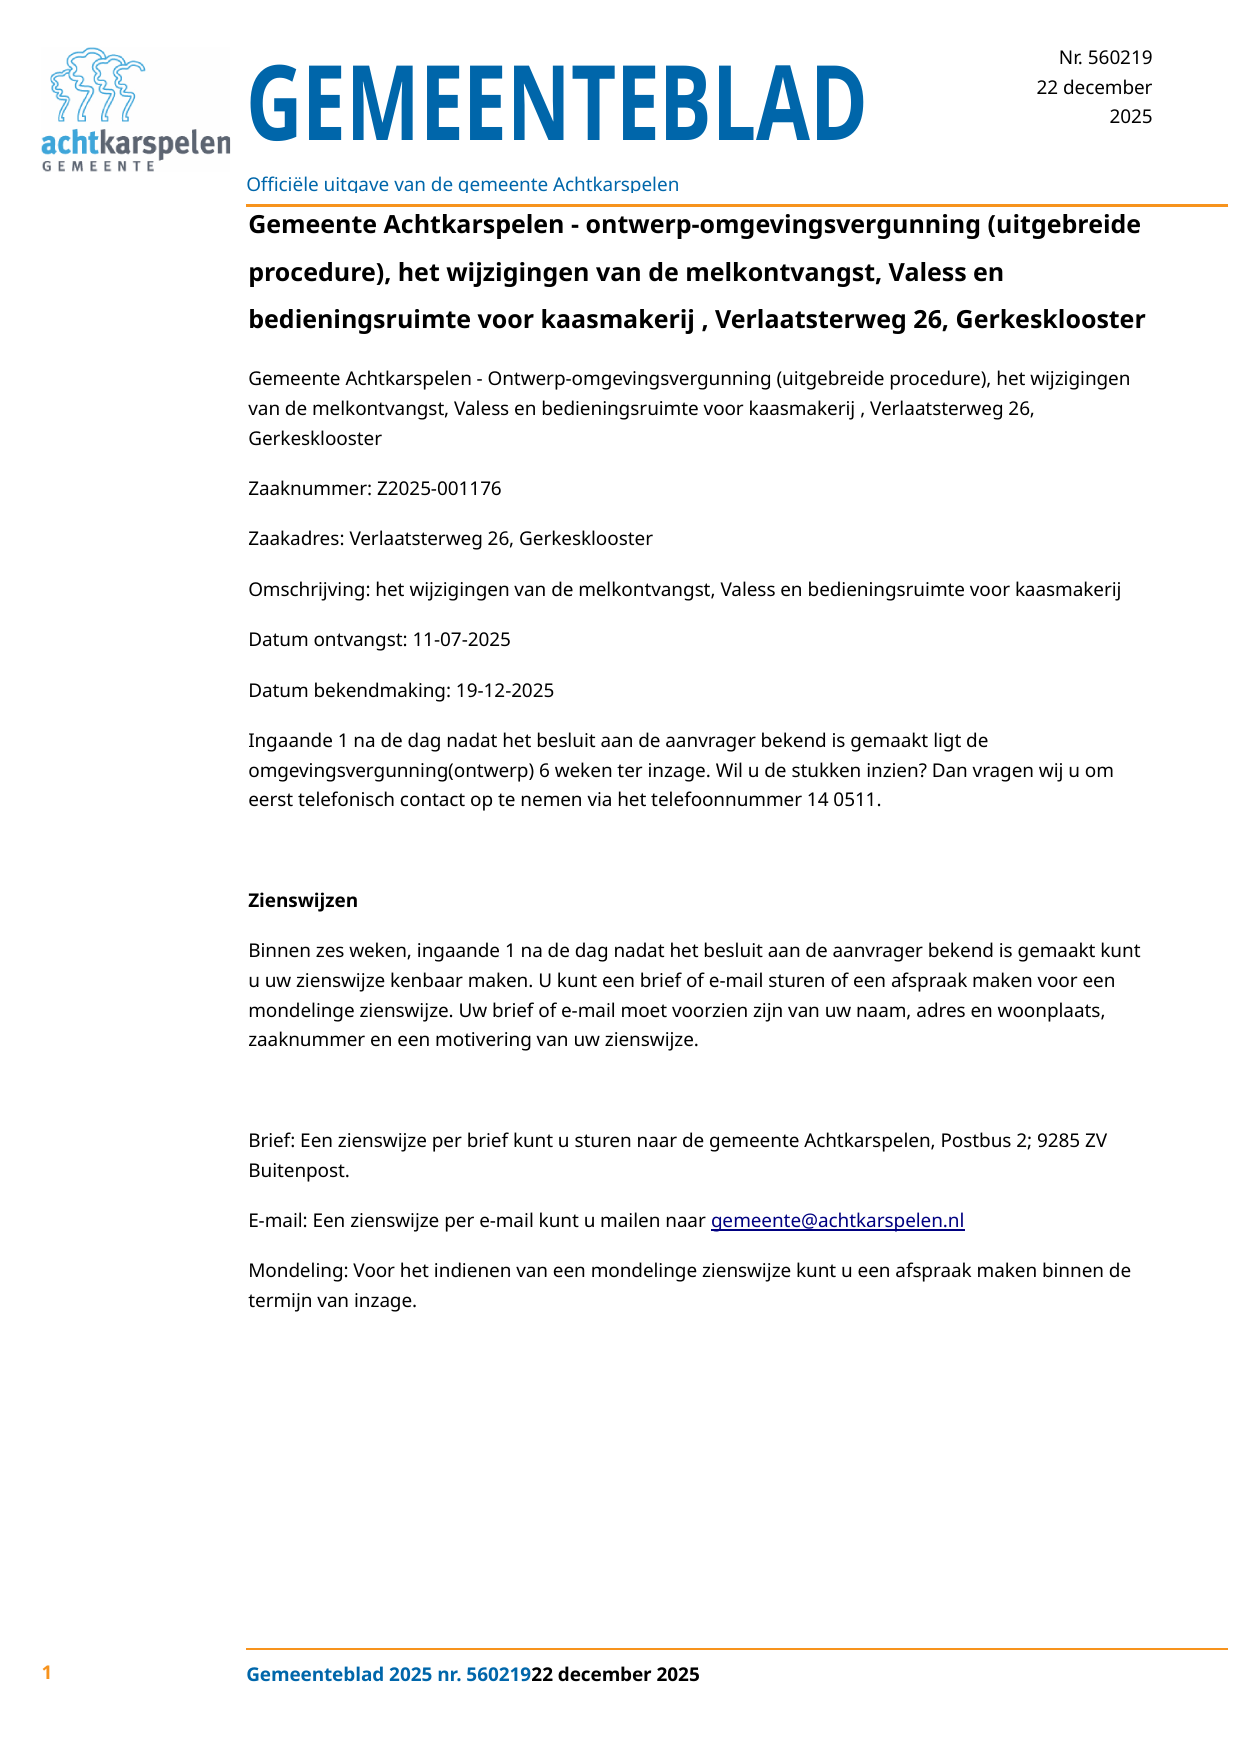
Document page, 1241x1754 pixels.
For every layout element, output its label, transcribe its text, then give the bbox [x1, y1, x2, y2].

text Datum ontvangst: 11-07-2025 [248, 626, 1152, 652]
text Ingaande 1 na de dag nadat het besluit aan de aanvrager bekend is gemaakt ligt de omgevingsvergunning(ontwerp) 6 weken ter inzage. Wil u de stukken inzien? Dan vragen wij u om eerst telefonisch contact op te nemen via het telefoonnummer 14 0511. [248, 727, 1152, 812]
text E-mail: Een zienswijze per e-mail kunt u mailen naar gemeente@achtkarspelen.nl [248, 1207, 1152, 1233]
text Datum bekendmaking: 19-12-2025 [248, 677, 1152, 702]
text Zaakadres: Verlaatsterweg 26, Gerkesklooster [248, 526, 1152, 551]
text Zaaknummer: Z2025-001176 [248, 475, 1152, 501]
picture [41, 47, 231, 172]
text Omschrijving: het wijzigingen van de melkontvangst, Valess en bedieningsruimte voor kaasmakerij [248, 576, 1152, 602]
text Gemeente Achtkarspelen - ontwerp-omgevingsvergunning (uitgebreide procedure), het wijzigingen van de melkontvangst, Valess en bedieningsruimte voor kaasmakerij , Verlaatsterweg 26, Gerkesklooster [248, 207, 1152, 336]
text Gemeente Achtkarspelen - Ontwerp-omgevingsvergunning (uitgebreide procedure), het wijzigingen van de melkontvangst, Valess en bedieningsruimte voor kaasmakerij , Verlaatsterweg 26, Gerkesklooster [248, 366, 1152, 450]
text Brief: Een zienswijze per brief kunt u sturen naar de gemeente Achtkarspelen, Postbus 2; 9285 ZV Buitenpost. [248, 1127, 1152, 1182]
text Mondeling: Voor het indienen van een mondelinge zienswijze kunt u een afspraak maken binnen de termijn van inzage. [248, 1258, 1152, 1313]
text Zienswijzen [248, 887, 1152, 913]
text Binnen zes weken, ingaande 1 na de dag nadat het besluit aan de aanvrager bekend is gemaakt kunt u uw zienswijze kenbaar maken. U kunt een brief of e-mail sturen of een afspraak maken voor een mondelinge zienswijze. Uw brief of e-mail moet voorzien zijn van uw naam, adres en woonplaats, zaaknummer en een motivering van uw zienswijze. [248, 938, 1152, 1052]
